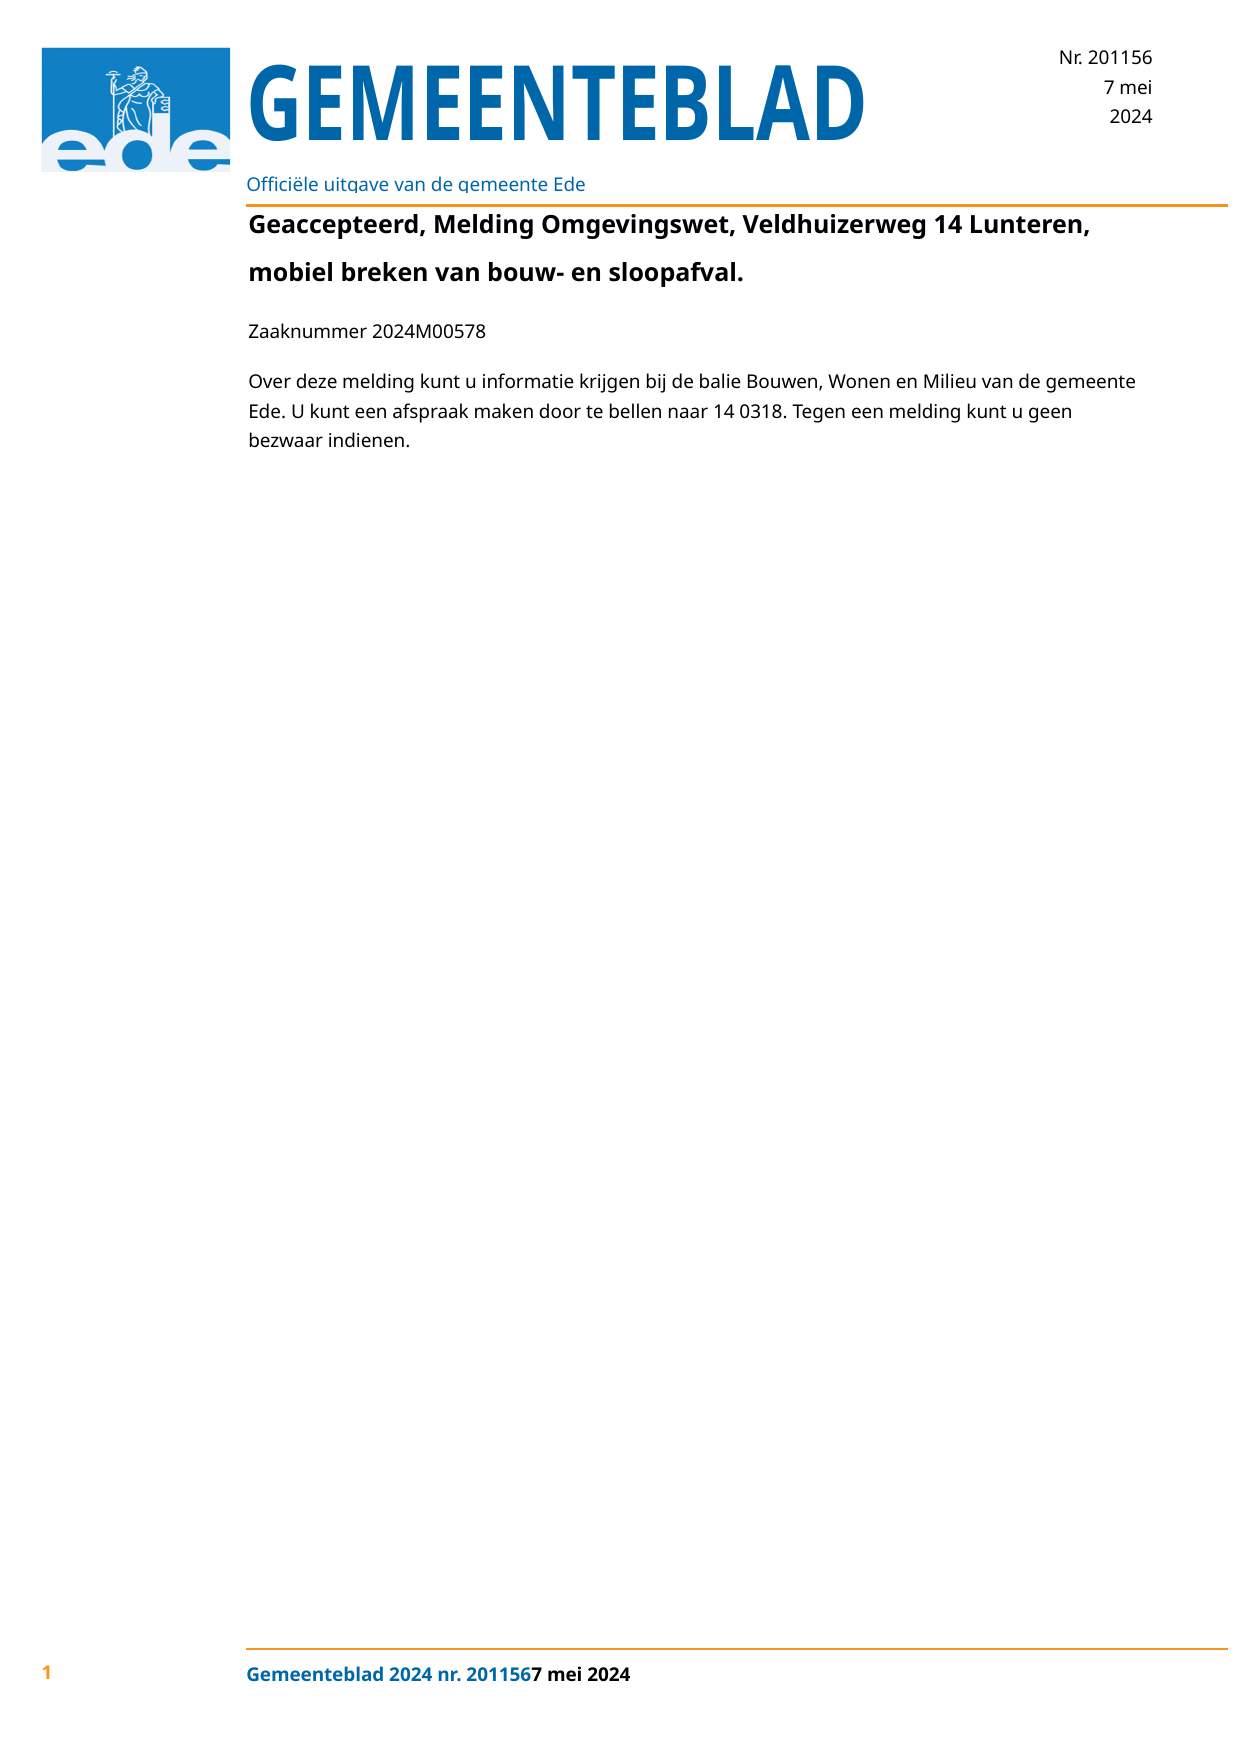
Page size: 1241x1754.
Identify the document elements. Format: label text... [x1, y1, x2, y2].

text Zaaknummer 2024M00578 [248, 318, 1152, 344]
text Over deze melding kunt u informatie krijgen bij de balie Bouwen, Wonen en Milieu van de gemeente Ede. U kunt een afspraak maken door te bellen naar 14 0318. Tegen een melding kunt u geen bezwaar indienen. [248, 368, 1152, 453]
text Geaccepteerd, Melding Omgevingswet, Veldhuizerweg 14 Lunteren, mobiel breken van bouw- en sloopafval. [248, 207, 1152, 288]
picture [41, 47, 231, 172]
